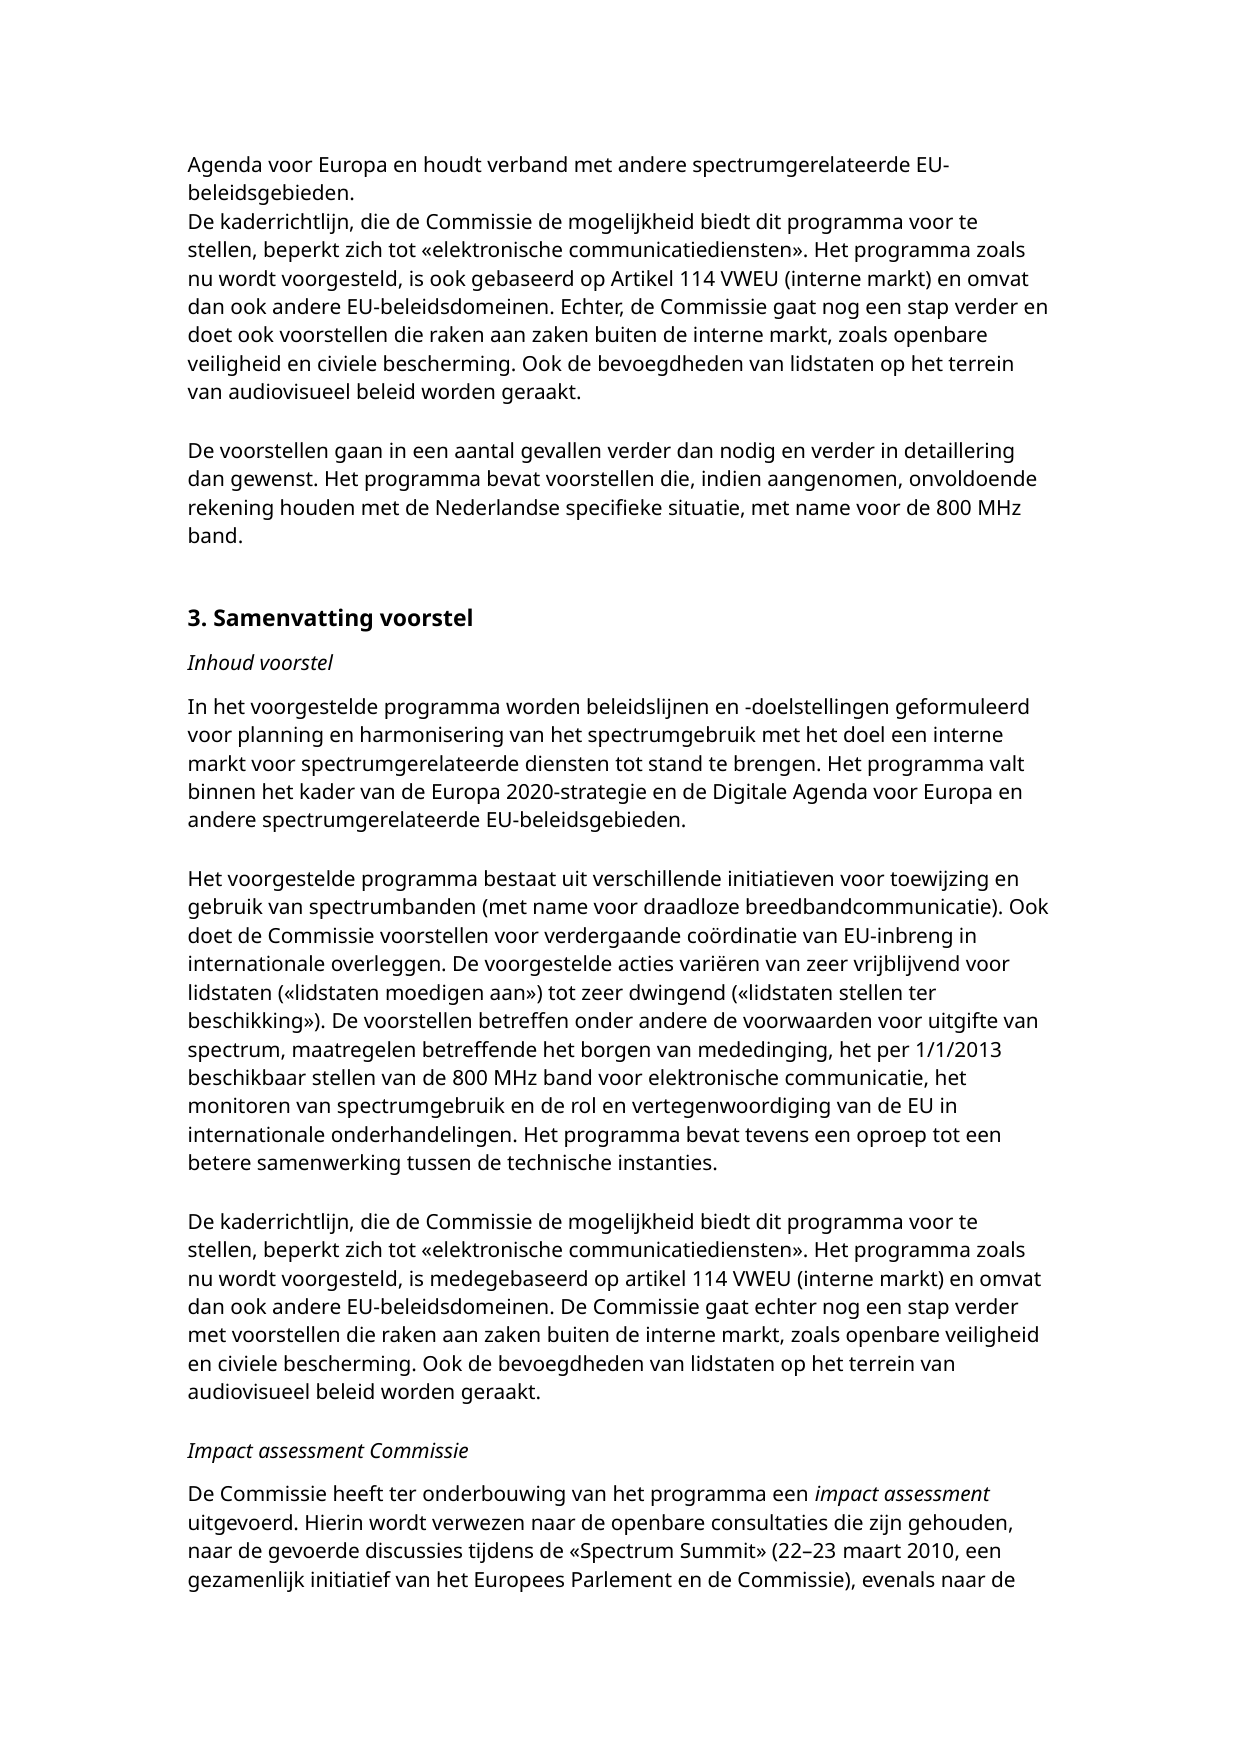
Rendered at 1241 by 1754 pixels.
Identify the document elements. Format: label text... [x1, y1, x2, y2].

text Agenda voor Europa en houdt verband met andere spectrumgerelateerde EU-beleidsgebieden. [187, 150, 1053, 207]
text De voorstellen gaan in een aantal gevallen verder dan nodig en verder in detaillering dan gewenst. Het programma bevat voorstellen die, indien aangenomen, onvoldoende rekening houden met de Nederlandse specifieke situatie, met name voor de 800 MHz band. [187, 436, 1053, 550]
text Inhoud voorstel [187, 648, 1053, 677]
text De Commissie heeft ter onderbouwing van het programma een impact assessment uitgevoerd. Hierin wordt verwezen naar de openbare consultaties die zijn gehouden, naar de gevoerde discussies tijdens de «Spectrum Summit» (22–23 maart 2010, een gezamenlijk initiatief van het Europees Parlement en de Commissie), evenals naar de [187, 1479, 1053, 1593]
text In het voorgestelde programma worden beleidslijnen en -doelstellingen geformuleerd voor planning en harmonisering van het spectrumgebruik met het doel een interne markt voor spectrumgerelateerde diensten tot stand te brengen. Het programma valt binnen het kader van de Europa 2020-strategie en de Digitale Agenda voor Europa en andere spectrumgerelateerde EU-beleidsgebieden. [187, 692, 1053, 834]
subtitle 3. Samenvatting voorstel [187, 602, 1053, 633]
text Impact assessment Commissie [187, 1436, 1053, 1464]
text De kaderrichtlijn, die de Commissie de mogelijkheid biedt dit programma voor te stellen, beperkt zich tot «elektronische communicatiediensten». Het programma zoals nu wordt voorgesteld, is medegebaseerd op artikel 114 VWEU (interne markt) en omvat dan ook andere EU-beleidsdomeinen. De Commissie gaat echter nog een stap verder met voorstellen die raken aan zaken buiten de interne markt, zoals openbare veiligheid en civiele bescherming. Ook de bevoegdheden van lidstaten op het terrein van audiovisueel beleid worden geraakt. [187, 1207, 1053, 1406]
text De kaderrichtlijn, die de Commissie de mogelijkheid biedt dit programma voor te stellen, beperkt zich tot «elektronische communicatiediensten». Het programma zoals nu wordt voorgesteld, is ook gebaseerd op Artikel 114 VWEU (interne markt) en omvat dan ook andere EU-beleidsdomeinen. Echter, de Commissie gaat nog een stap verder en doet ook voorstellen die raken aan zaken buiten de interne markt, zoals openbare veiligheid en civiele bescherming. Ook de bevoegdheden van lidstaten op het terrein van audiovisueel beleid worden geraakt. [187, 207, 1053, 406]
text Het voorgestelde programma bestaat uit verschillende initiatieven voor toewijzing en gebruik van spectrumbanden (met name voor draadloze breedbandcommunicatie). Ook doet de Commissie voorstellen voor verdergaande coördinatie van EU-inbreng in internationale overleggen. De voorgestelde acties variëren van zeer vrijblijvend voor lidstaten («lidstaten moedigen aan») tot zeer dwingend («lidstaten stellen ter beschikking»). De voorstellen betreffen onder andere de voorwaarden voor uitgifte van spectrum, maatregelen betreffende het borgen van mededinging, het per 1/1/2013 beschikbaar stellen van de 800 MHz band voor elektronische communicatie, het monitoren van spectrumgebruik en de rol en vertegenwoordiging van de EU in internationale onderhandelingen. Het programma bevat tevens een oproep tot een betere samenwerking tussen de technische instanties. [187, 864, 1053, 1177]
